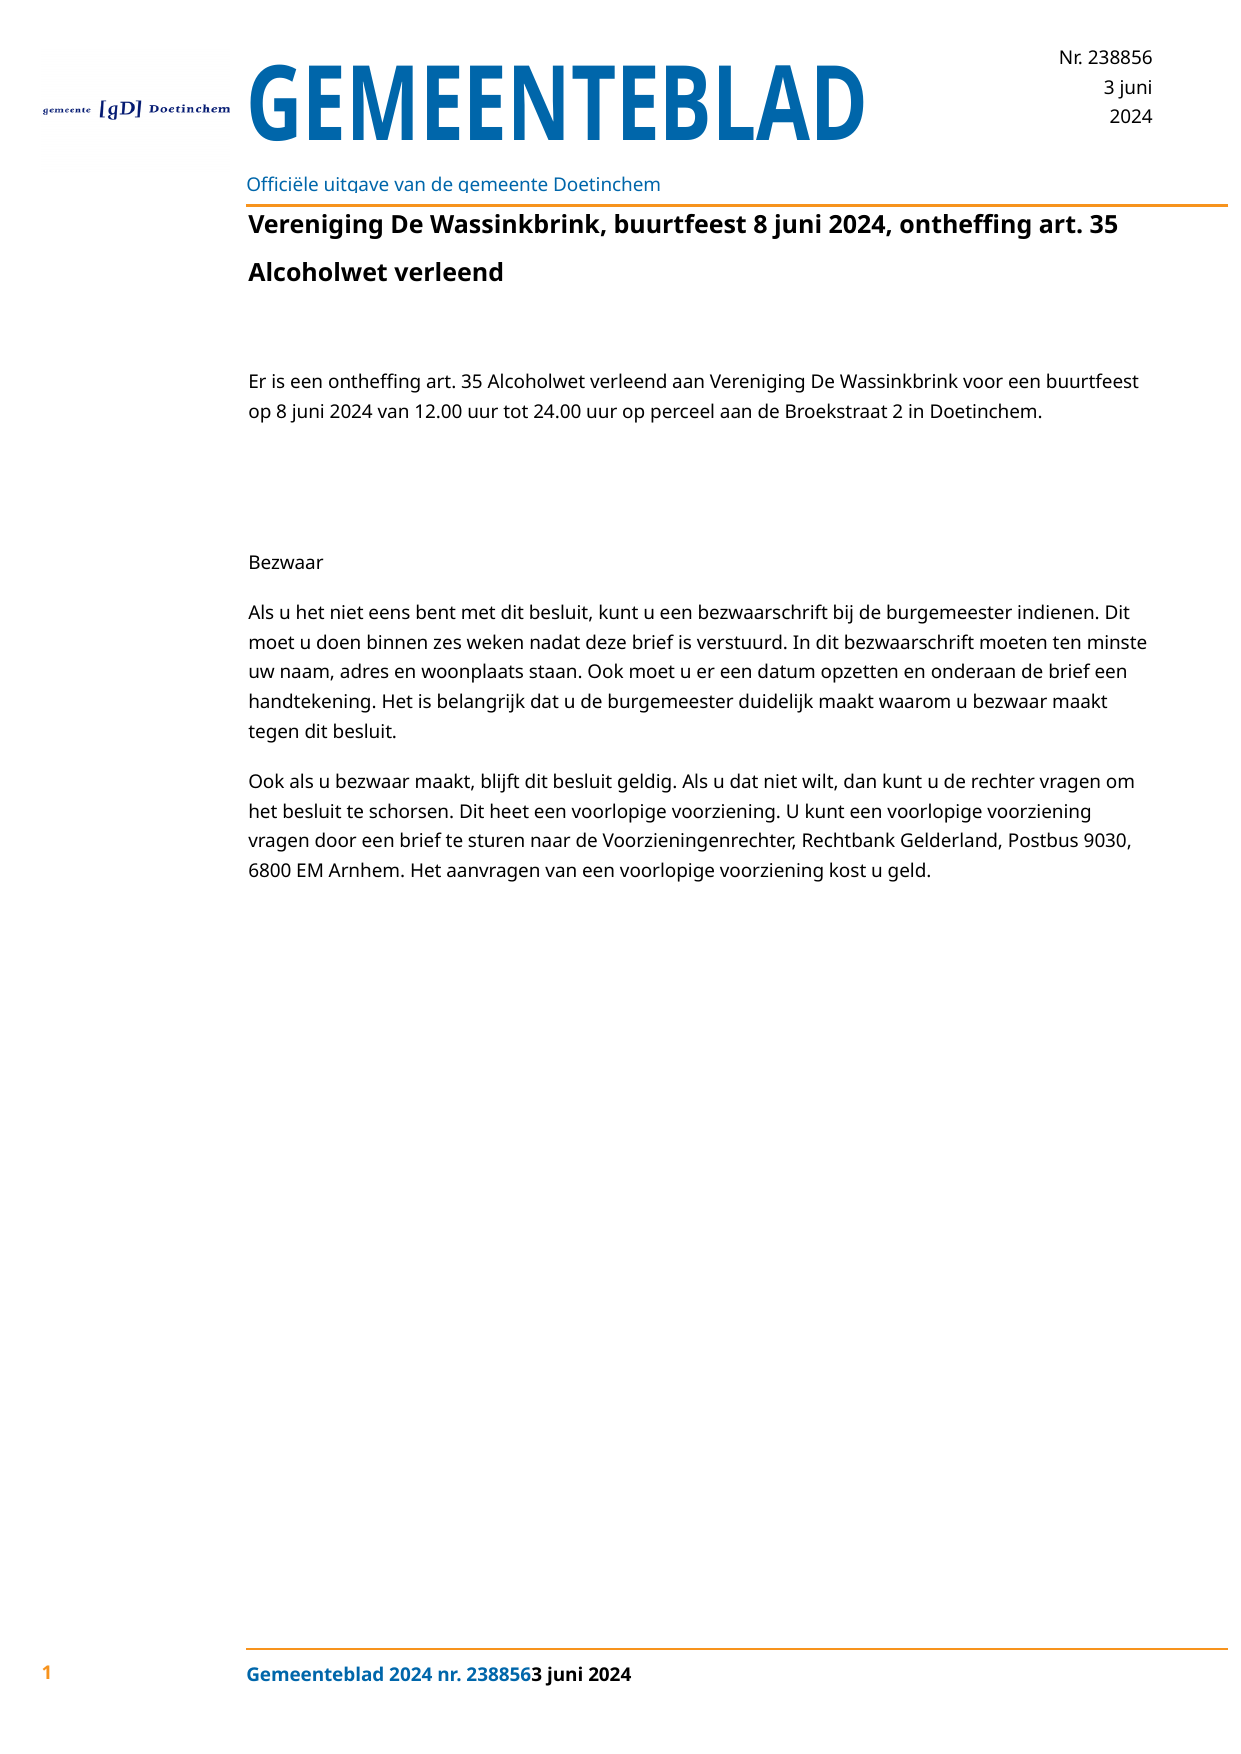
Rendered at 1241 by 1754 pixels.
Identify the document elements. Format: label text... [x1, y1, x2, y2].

text Ook als u bezwaar maakt, blijft dit besluit geldig. Als u dat niet wilt, dan kunt u de rechter vragen om het besluit te schorsen. Dit heet een voorlopige voorziening. U kunt een voorlopige voorziening vragen door een brief te sturen naar de Voorzieningenrechter, Rechtbank Gelderland, Postbus 9030, 6800 EM Arnhem. Het aanvragen van een voorlopige voorziening kost u geld. [248, 768, 1152, 883]
text Bezwaar [248, 549, 1152, 575]
text Als u het niet eens bent met dit besluit, kunt u een bezwaarschrift bij de burgemeester indienen. Dit moet u doen binnen zes weken nadat deze brief is verstuurd. In dit bezwaarschrift moeten ten minste uw naam, adres en woonplaats staan. Ook moet u er een datum opzetten en onderaan de brief een handtekening. Het is belangrijk dat u de burgemeester duidelijk maakt waarom u bezwaar maakt tegen dit besluit. [248, 599, 1152, 744]
text Er is een ontheffing art. 35 Alcoholwet verleend aan Vereniging De Wassinkbrink voor een buurtfeest op 8 juni 2024 van 12.00 uur tot 24.00 uur op perceel aan de Broekstraat 2 in Doetinchem. [248, 368, 1152, 424]
text Vereniging De Wassinkbrink, buurtfeest 8 juni 2024, ontheffing art. 35 Alcoholwet verleend [248, 207, 1152, 288]
picture [41, 47, 231, 172]
